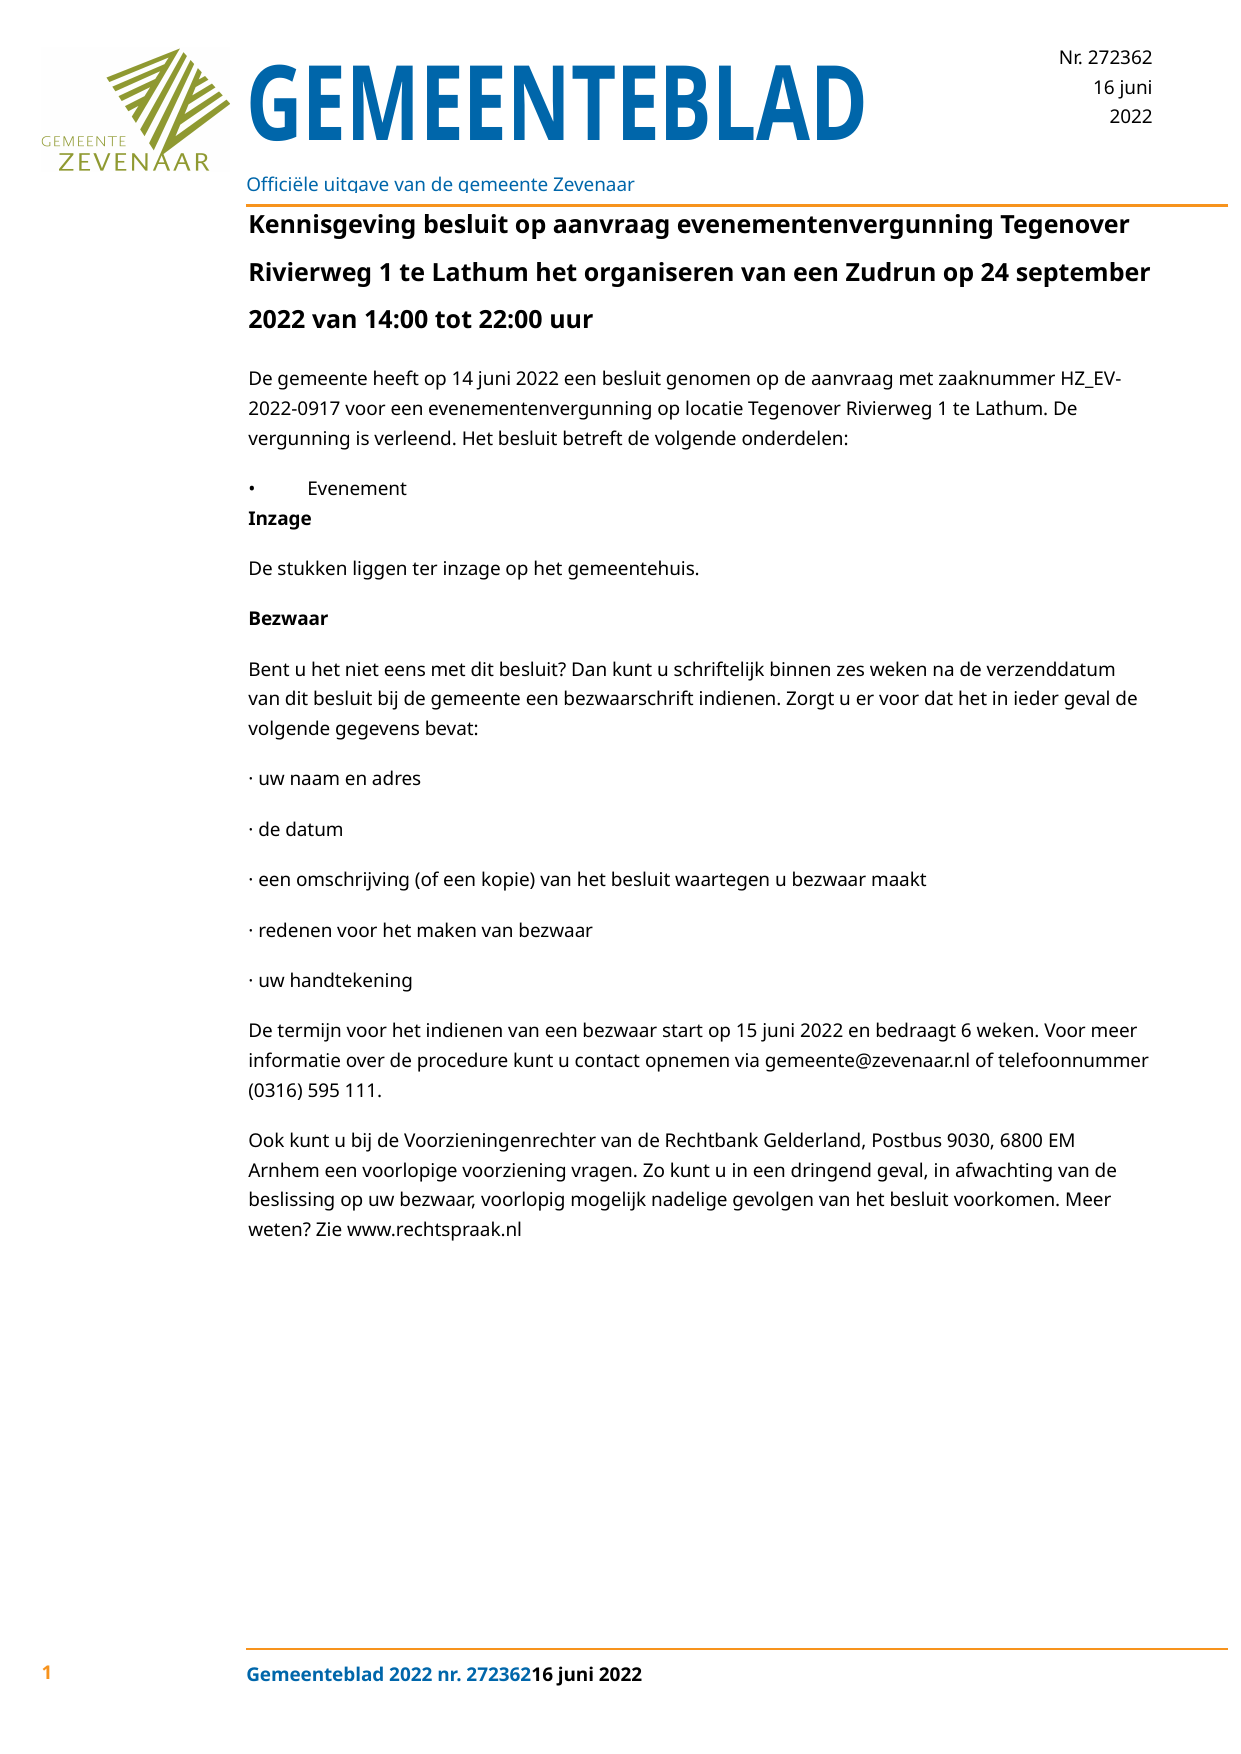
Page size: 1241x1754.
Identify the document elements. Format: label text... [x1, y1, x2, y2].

text Bezwaar [248, 606, 1152, 631]
text Kennisgeving besluit op aanvraag evenementenvergunning Tegenover Rivierweg 1 te Lathum het organiseren van een Zudrun op 24 september 2022 van 14:00 tot 22:00 uur [248, 207, 1152, 336]
text · uw naam en adres [248, 766, 1152, 791]
text De termijn voor het indienen van een bezwaar start op 15 juni 2022 en bedraagt 6 weken. Voor meer informatie over de procedure kunt u contact opnemen via gemeente@zevenaar.nl of telefoonnummer (0316) 595 111. [248, 1018, 1152, 1102]
text Ook kunt u bij de Voorzieningenrechter van de Rechtbank Gelderland, Postbus 9030, 6800 EM Arnhem een voorlopige voorziening vragen. Zo kunt u in een dringend geval, in afwachting van de beslissing op uw bezwaar, voorlopig mogelijk nadelige gevolgen van het besluit voorkomen. Meer weten? Zie www.rechtspraak.nl [248, 1127, 1152, 1242]
text · redenen voor het maken van bezwaar [248, 917, 1152, 942]
text De stukken liggen ter inzage op het gemeentehuis. [248, 555, 1152, 581]
text Inzage [248, 505, 1152, 530]
text · de datum [248, 816, 1152, 842]
text De gemeente heeft op 14 juni 2022 een besluit genomen op de aanvraag met zaaknummer HZ_EV-2022-0917 voor een evenementenvergunning op locatie Tegenover Rivierweg 1 te Lathum. De vergunning is verleend. Het besluit betreft de volgende onderdelen: [248, 366, 1152, 450]
text Bent u het niet eens met dit besluit? Dan kunt u schriftelijk binnen zes weken na de verzenddatum van dit besluit bij de gemeente een bezwaarschrift indienen. Zorgt u er voor dat het in ieder geval de volgende gegevens bevat: [248, 656, 1152, 741]
text · uw handtekening [248, 967, 1152, 993]
picture [41, 47, 231, 172]
text · een omschrijving (of een kopie) van het besluit waartegen u bezwaar maakt [248, 866, 1152, 892]
list Evenement [248, 475, 1152, 501]
